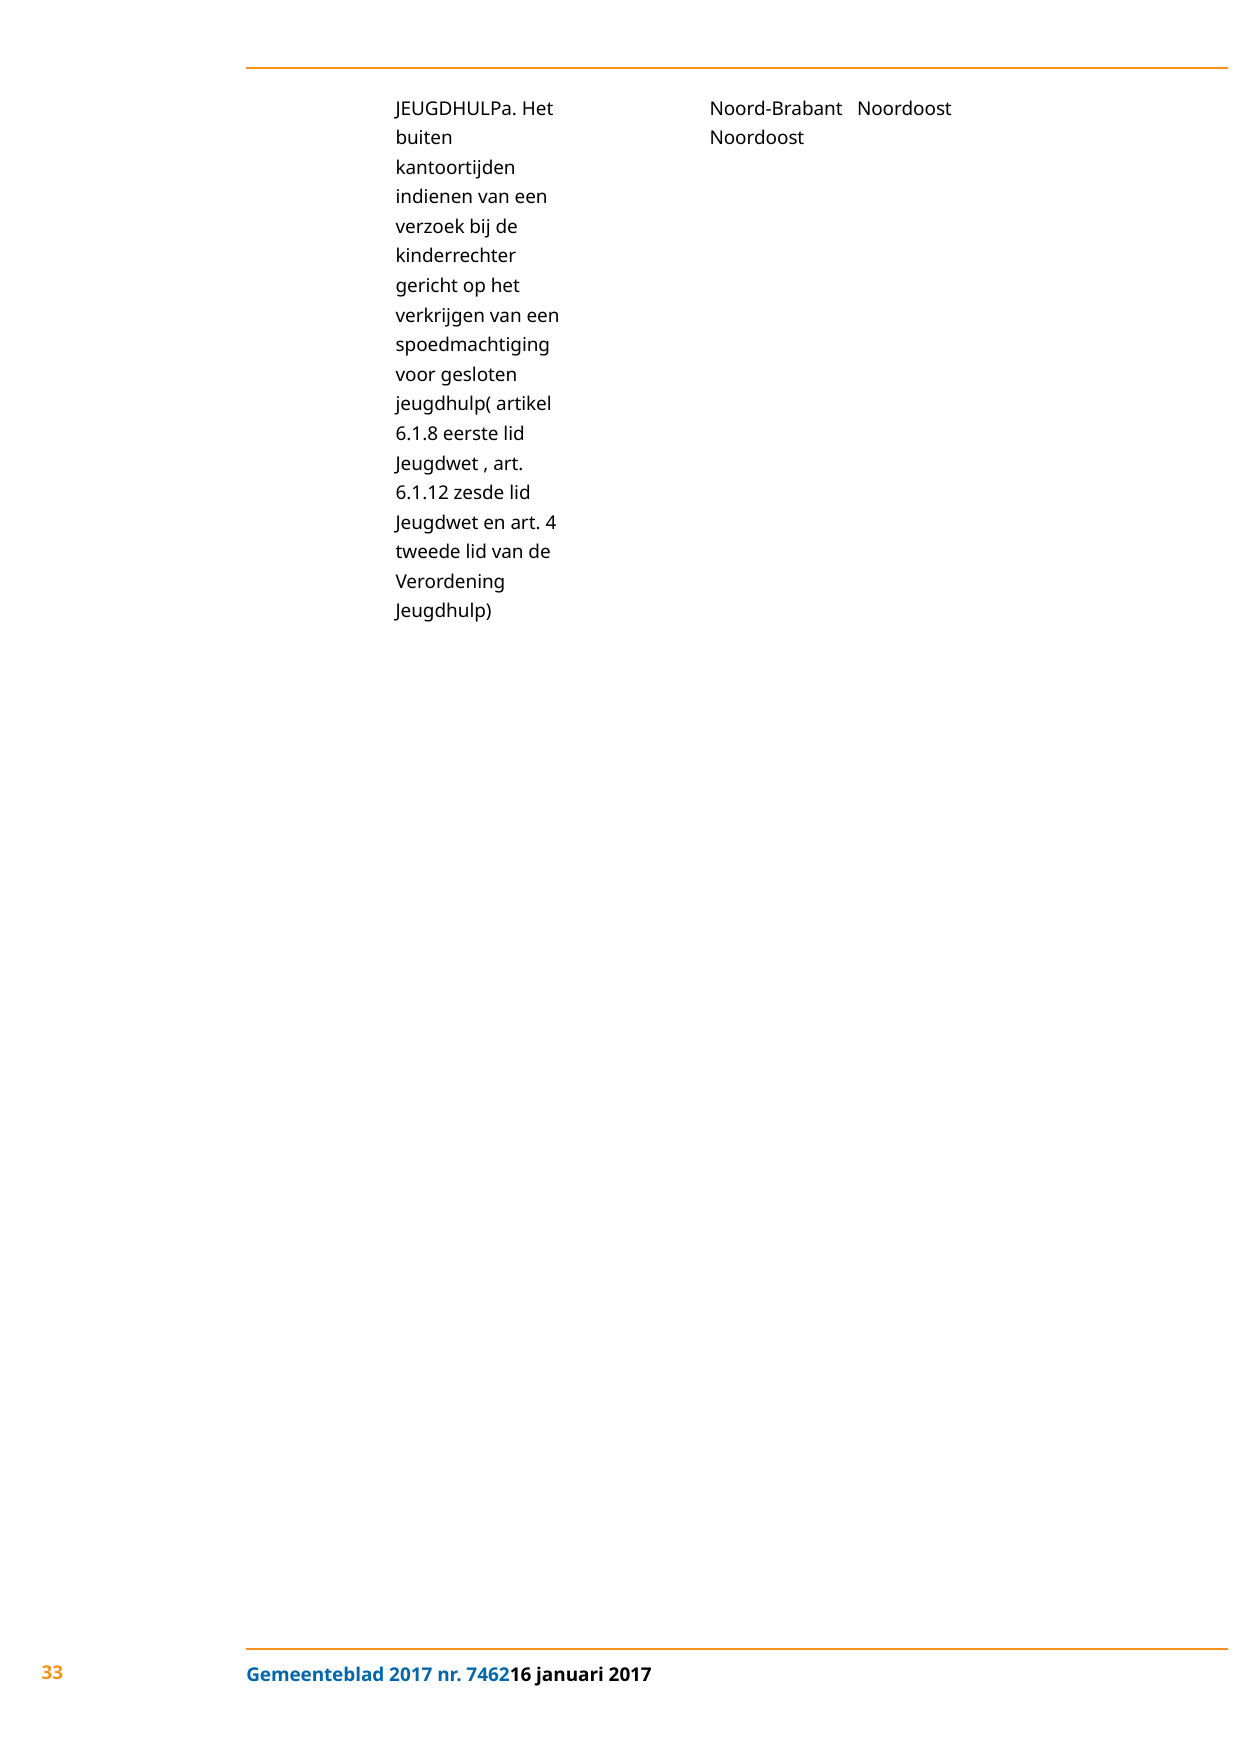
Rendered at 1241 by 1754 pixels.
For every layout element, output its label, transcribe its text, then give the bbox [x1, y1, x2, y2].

table_cell Noordoost [857, 95, 1004, 623]
table_cell JEUGDHULPa. Het buiten kantoortijden indienen van een verzoek bij de kinderrechter gericht op het verkrijgen van een spoedmachtiging voor gesloten jeugdhulp( artikel 6.1.8 eerste lid Jeugdwet , art. 6.1.12 zesde lid Jeugdwet en art. 4 tweede lid van de Verordening Jeugdhulp) [395, 95, 562, 623]
table_cell [248, 95, 395, 623]
table_cell [1004, 95, 1152, 623]
picture [41, 47, 231, 172]
table_cell Noord-Brabant Noordoost [709, 95, 857, 623]
table_cell [562, 95, 709, 623]
